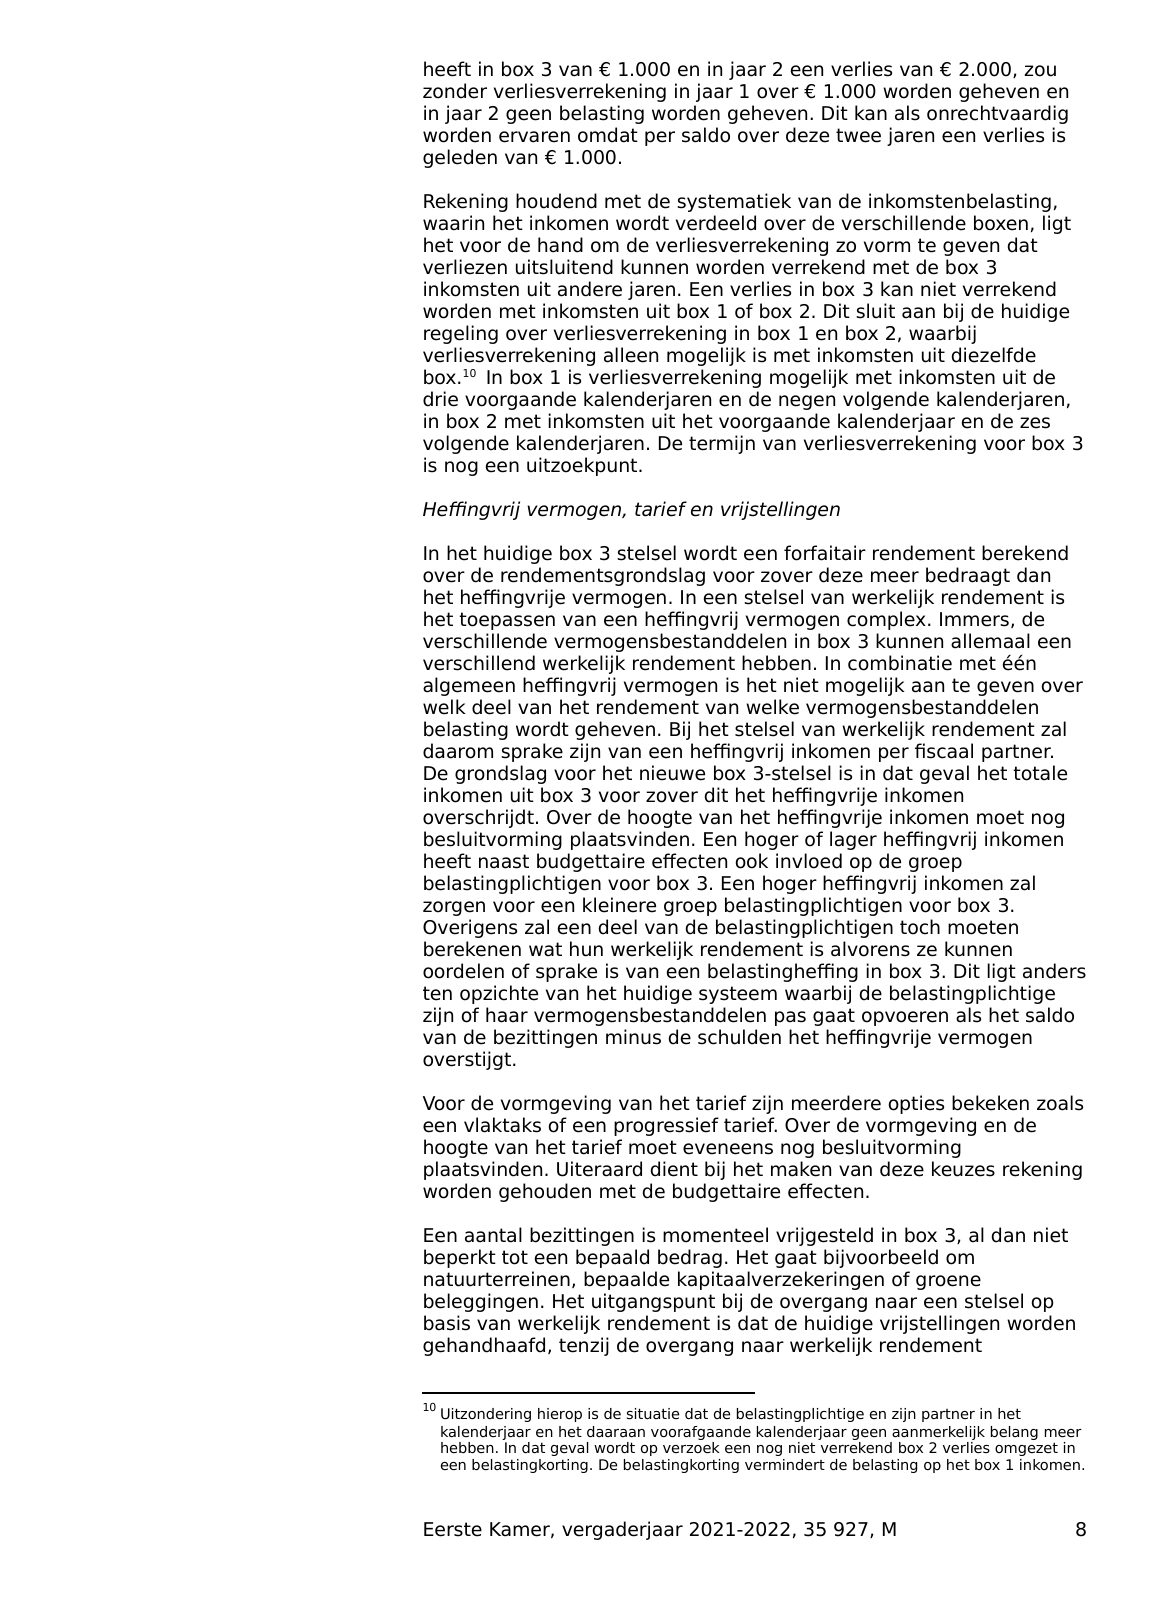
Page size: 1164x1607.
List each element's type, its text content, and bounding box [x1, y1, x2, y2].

subtitle Heffingvrij vermogen, tarief en vrijstellingen [422, 499, 1087, 521]
text Een aantal bezittingen is momenteel vrijgesteld in box 3, al dan niet beperkt tot een bepaald bedrag. Het gaat bijvoorbeeld om natuurterreinen, bepaalde kapitaalverzekeringen of groene beleggingen. Het uitgangspunt bij de overgang naar een stelsel op basis van werkelijk rendement is dat de huidige vrijstellingen worden gehandhaafd, tenzij de overgang naar werkelijk rendement [422, 1225, 1087, 1357]
text Uitzondering hierop is de situatie dat de belastingplichtige en zijn partner in het kalenderjaar en het daaraan voorafgaande kalenderjaar geen aanmerkelijk belang meer hebben. In dat geval wordt op verzoek een nog niet verrekend box 2 verlies omgezet in een belastingkorting. De belastingkorting vermindert de belasting op het box 1 inkomen. [422, 1402, 1087, 1474]
text Rekening houdend met de systematiek van de inkomstenbelasting, waarin het inkomen wordt verdeeld over de verschillende boxen, ligt het voor de hand om de verliesverrekening zo vorm te geven dat verliezen uitsluitend kunnen worden verrekend met de box 3 inkomsten uit andere jaren. Een verlies in box 3 kan niet verrekend worden met inkomsten uit box 1 of box 2. Dit sluit aan bij de huidige regeling over verliesverrekening in box 1 en box 2, waarbij verliesverrekening alleen mogelijk is met inkomsten uit diezelfde box. In box 1 is verliesverrekening mogelijk met inkomsten uit de drie voorgaande kalenderjaren en de negen volgende kalenderjaren, in box 2 met inkomsten uit het voorgaande kalenderjaar en de zes volgende kalenderjaren. De termijn van verliesverrekening voor box 3 is nog een uitzoekpunt. [422, 191, 1087, 477]
text heeft in box 3 van € 1.000 en in jaar 2 een verlies van € 2.000, zou zonder verliesverrekening in jaar 1 over € 1.000 worden geheven en in jaar 2 geen belasting worden geheven. Dit kan als onrechtvaardig worden ervaren omdat per saldo over deze twee jaren een verlies is geleden van € 1.000. [422, 59, 1087, 169]
text Voor de vormgeving van het tarief zijn meerdere opties bekeken zoals een vlaktaks of een progressief tarief. Over de vormgeving en de hoogte van het tarief moet eveneens nog besluitvorming plaatsvinden. Uiteraard dient bij het maken van deze keuzes rekening worden gehouden met de budgettaire effecten. [422, 1093, 1087, 1203]
text In het huidige box 3 stelsel wordt een forfaitair rendement berekend over de rendementsgrondslag voor zover deze meer bedraagt dan het heffingvrije vermogen. In een stelsel van werkelijk rendement is het toepassen van een heffingvrij vermogen complex. Immers, de verschillende vermogensbestanddelen in box 3 kunnen allemaal een verschillend werkelijk rendement hebben. In combinatie met één algemeen heffingvrij vermogen is het niet mogelijk aan te geven over welk deel van het rendement van welke vermogensbestanddelen belasting wordt geheven. Bij het stelsel van werkelijk rendement zal daarom sprake zijn van een heffingvrij inkomen per fiscaal partner. De grondslag voor het nieuwe box 3-stelsel is in dat geval het totale inkomen uit box 3 voor zover dit het heffingvrije inkomen overschrijdt. Over de hoogte van het heffingvrije inkomen moet nog besluitvorming plaatsvinden. Een hoger of lager heffingvrij inkomen heeft naast budgettaire effecten ook invloed op de groep belastingplichtigen voor box 3. Een hoger heffingvrij inkomen zal zorgen voor een kleinere groep belastingplichtigen voor box 3. Overigens zal een deel van de belastingplichtigen toch moeten berekenen wat hun werkelijk rendement is alvorens ze kunnen oordelen of sprake is van een belastingheffing in box 3. Dit ligt anders ten opzichte van het huidige systeem waarbij de belastingplichtige zijn of haar vermogensbestanddelen pas gaat opvoeren als het saldo van de bezittingen minus de schulden het heffingvrije vermogen overstijgt. [422, 543, 1087, 1071]
